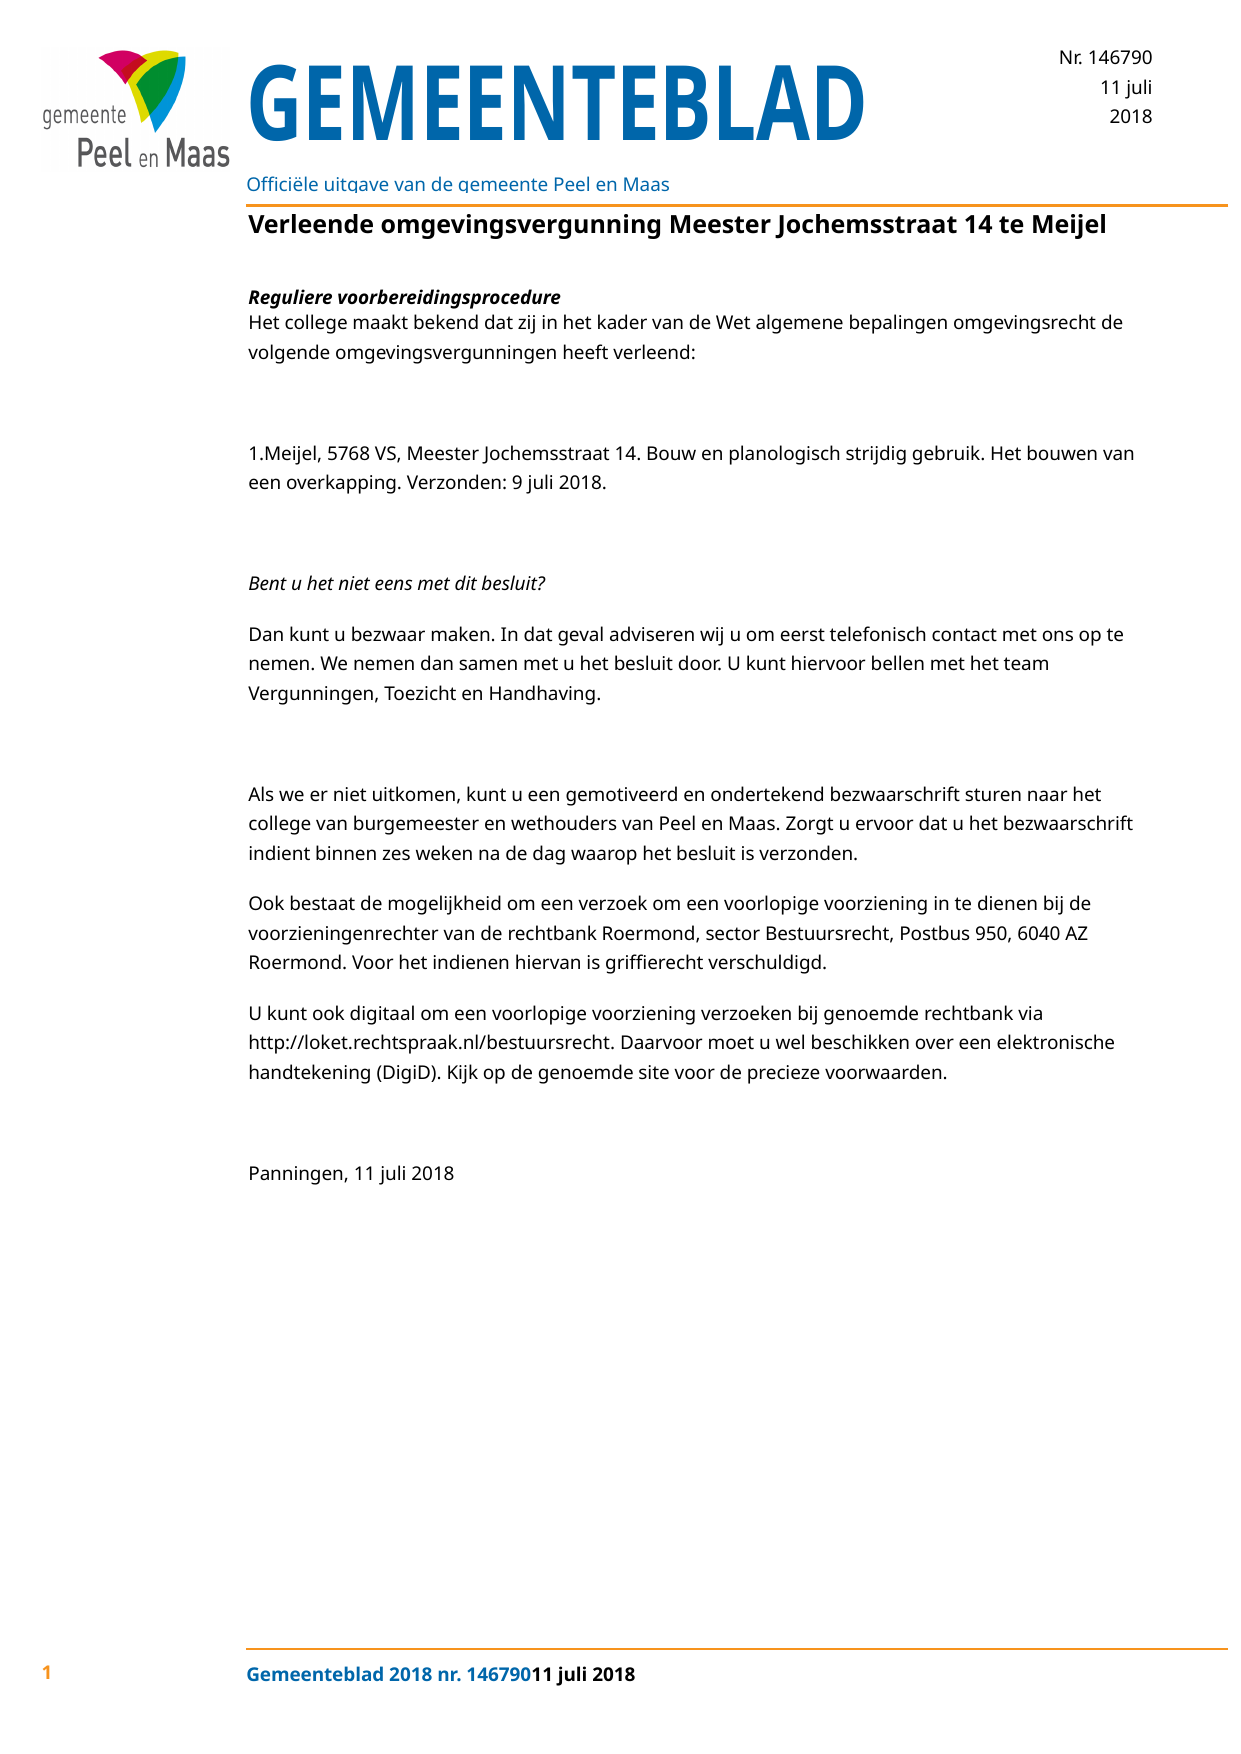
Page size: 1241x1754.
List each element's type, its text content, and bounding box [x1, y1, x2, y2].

picture [41, 47, 231, 172]
text Panningen, 11 juli 2018 [248, 1160, 1152, 1186]
text Als we er niet uitkomen, kunt u een gemotiveerd en ondertekend bezwaarschrift sturen naar het college van burgemeester en wethouders van Peel en Maas. Zorgt u ervoor dat u het bezwaarschrift indient binnen zes weken na de dag waarop het besluit is verzonden. [248, 781, 1152, 866]
text U kunt ook digitaal om een voorlopige voorziening verzoeken bij genoemde rechtbank via http://loket.rechtspraak.nl/bestuursrecht. Daarvoor moet u wel beschikken over een elektronische handtekening (DigiD). Kijk op de genoemde site voor de precieze voorwaarden. [248, 1000, 1152, 1085]
text Het college maakt bekend dat zij in het kader van de Wet algemene bepalingen omgevingsrecht de volgende omgevingsvergunningen heeft verleend: [248, 309, 1152, 365]
text 1.Meijel, 5768 VS, Meester Jochemsstraat 14. Bouw en planologisch strijdig gebruik. Het bouwen van een overkapping. Verzonden: 9 juli 2018. [248, 440, 1152, 495]
text Ook bestaat de mogelijkheid om een verzoek om een voorlopige voorziening in te dienen bij de voorzieningenrechter van de rechtbank Roermond, sector Bestuursrecht, Postbus 950, 6040 AZ Roermond. Voor het indienen hiervan is griffierecht verschuldigd. [248, 890, 1152, 975]
text Bent u het niet eens met dit besluit? [248, 570, 1152, 596]
text Reguliere voorbereidingsprocedure [248, 284, 1152, 309]
text Verleende omgevingsvergunning Meester Jochemsstraat 14 te Meijel [248, 207, 1152, 241]
text Dan kunt u bezwaar maken. In dat geval adviseren wij u om eerst telefonisch contact met ons op te nemen. We nemen dan samen met u het besluit door. U kunt hiervoor bellen met het team Vergunningen, Toezicht en Handhaving. [248, 621, 1152, 706]
